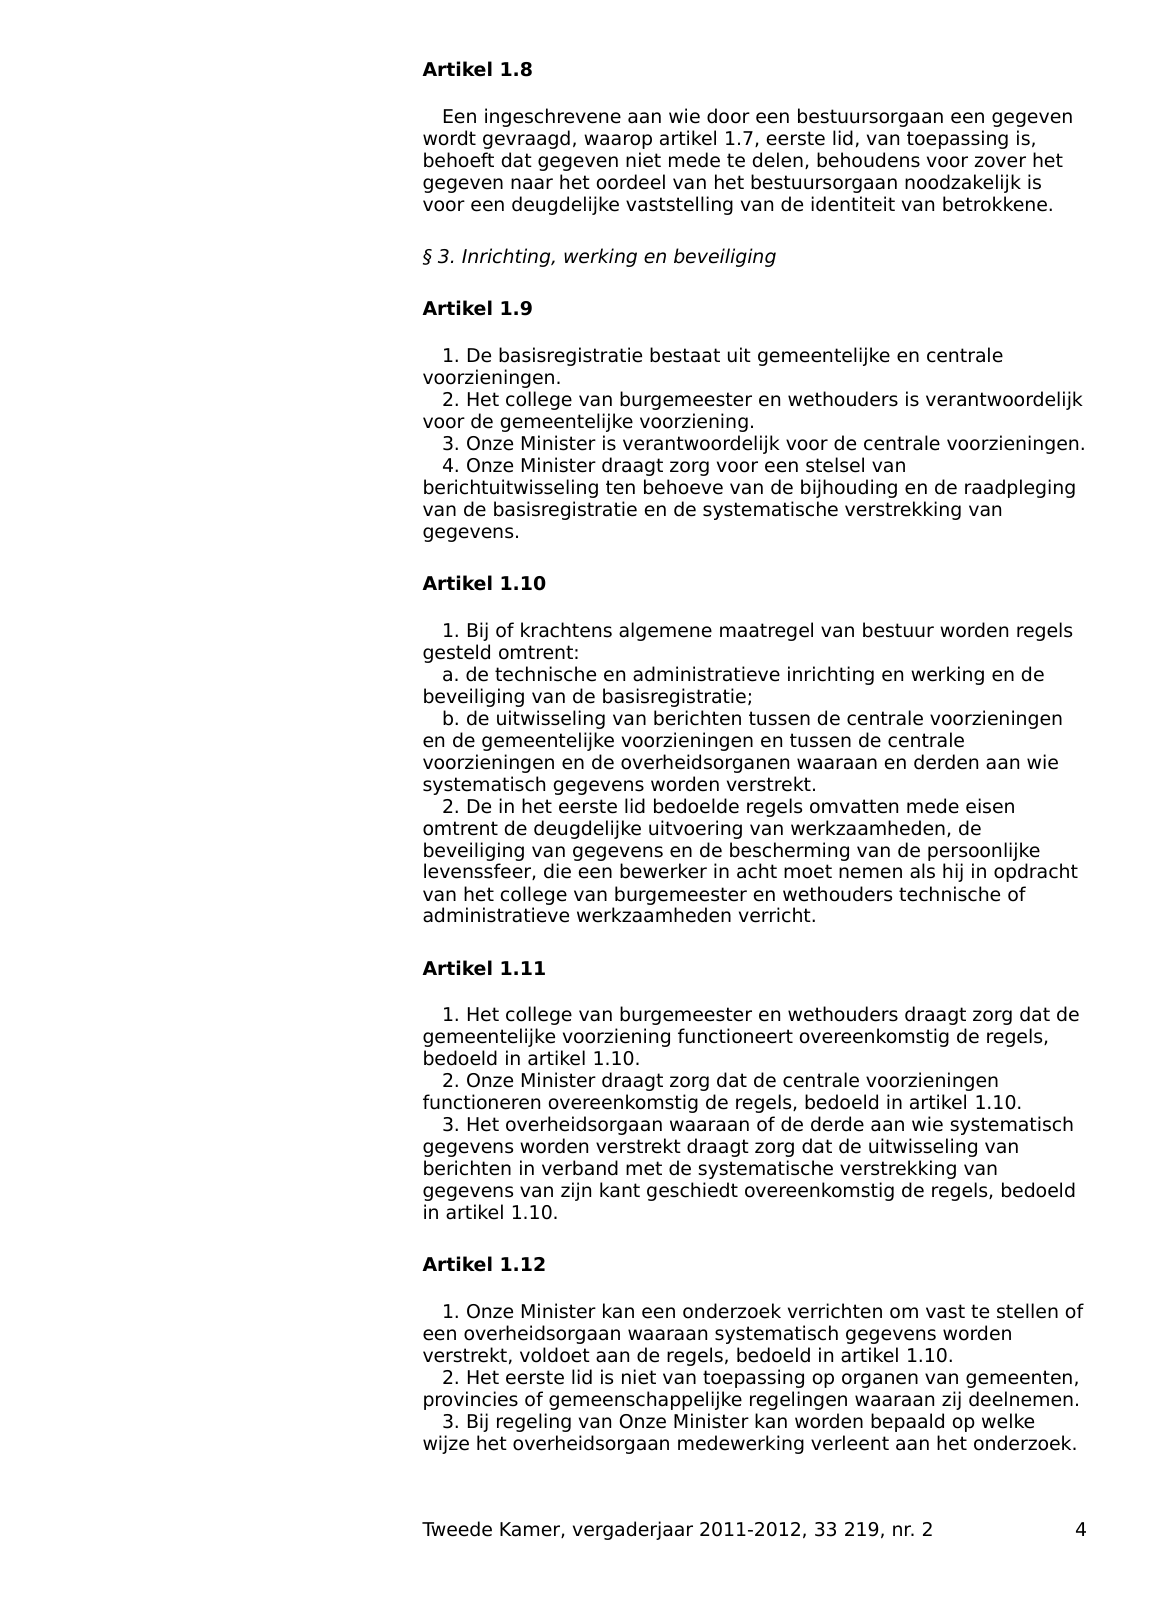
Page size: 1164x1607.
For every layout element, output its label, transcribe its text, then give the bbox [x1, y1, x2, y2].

text 1. Bij of krachtens algemene maatregel van bestuur worden regels gesteld omtrent: [422, 620, 1087, 664]
subtitle Artikel 1.9 [422, 298, 1087, 320]
subtitle Artikel 1.10 [422, 573, 1087, 595]
text 2. De in het eerste lid bedoelde regels omvatten mede eisen omtrent de deugdelijke uitvoering van werkzaamheden, de beveiliging van gegevens en de bescherming van de persoonlijke levenssfeer, die een bewerker in acht moet nemen als hij in opdracht van het college van burgemeester en wethouders technische of administratieve werkzaamheden verricht. [422, 796, 1087, 927]
text b. de uitwisseling van berichten tussen de centrale voorzieningen en de gemeentelijke voorzieningen en tussen de centrale voorzieningen en de overheidsorganen waaraan en derden aan wie systematisch gegevens worden verstrekt. [422, 708, 1087, 796]
text 4. Onze Minister draagt zorg voor een stelsel van berichtuitwisseling ten behoeve van de bijhouding en de raadpleging van de basisregistratie en de systematische verstrekking van gegevens. [422, 455, 1087, 543]
text 1. De basisregistratie bestaat uit gemeentelijke en centrale voorzieningen. [422, 345, 1087, 389]
subtitle Artikel 1.8 [422, 59, 1087, 81]
subtitle Artikel 1.12 [422, 1254, 1087, 1276]
text Een ingeschrevene aan wie door een bestuursorgaan een gegeven wordt gevraagd, waarop artikel 1.7, eerste lid, van toepassing is, behoeft dat gegeven niet mede te delen, behoudens voor zover het gegeven naar het oordeel van het bestuursorgaan noodzakelijk is voor een deugdelijke vaststelling van de identiteit van betrokkene. [422, 106, 1087, 216]
text 1. Het college van burgemeester en wethouders draagt zorg dat de gemeentelijke voorziening functioneert overeenkomstig de regels, bedoeld in artikel 1.10. [422, 1004, 1087, 1070]
text 2. Het eerste lid is niet van toepassing op organen van gemeenten, provincies of gemeenschappelijke regelingen waaraan zij deelnemen. [422, 1367, 1087, 1411]
text 3. Het overheidsorgaan waaraan of de derde aan wie systematisch gegevens worden verstrekt draagt zorg dat de uitwisseling van berichten in verband met de systematische verstrekking van gegevens van zijn kant geschiedt overeenkomstig de regels, bedoeld in artikel 1.10. [422, 1114, 1087, 1224]
text 3. Bij regeling van Onze Minister kan worden bepaald op welke wijze het overheidsorgaan medewerking verleent aan het onderzoek. [422, 1411, 1087, 1455]
subtitle Artikel 1.11 [422, 957, 1087, 979]
text 3. Onze Minister is verantwoordelijk voor de centrale voorzieningen. [422, 433, 1087, 455]
subtitle § 3. Inrichting, werking en beveiliging [422, 246, 1087, 268]
text 2. Het college van burgemeester en wethouders is verantwoordelijk voor de gemeentelijke voorziening. [422, 389, 1087, 433]
text 1. Onze Minister kan een onderzoek verrichten om vast te stellen of een overheidsorgaan waaraan systematisch gegevens worden verstrekt, voldoet aan de regels, bedoeld in artikel 1.10. [422, 1301, 1087, 1367]
text a. de technische en administratieve inrichting en werking en de beveiliging van de basisregistratie; [422, 664, 1087, 708]
text 2. Onze Minister draagt zorg dat de centrale voorzieningen functioneren overeenkomstig de regels, bedoeld in artikel 1.10. [422, 1070, 1087, 1114]
